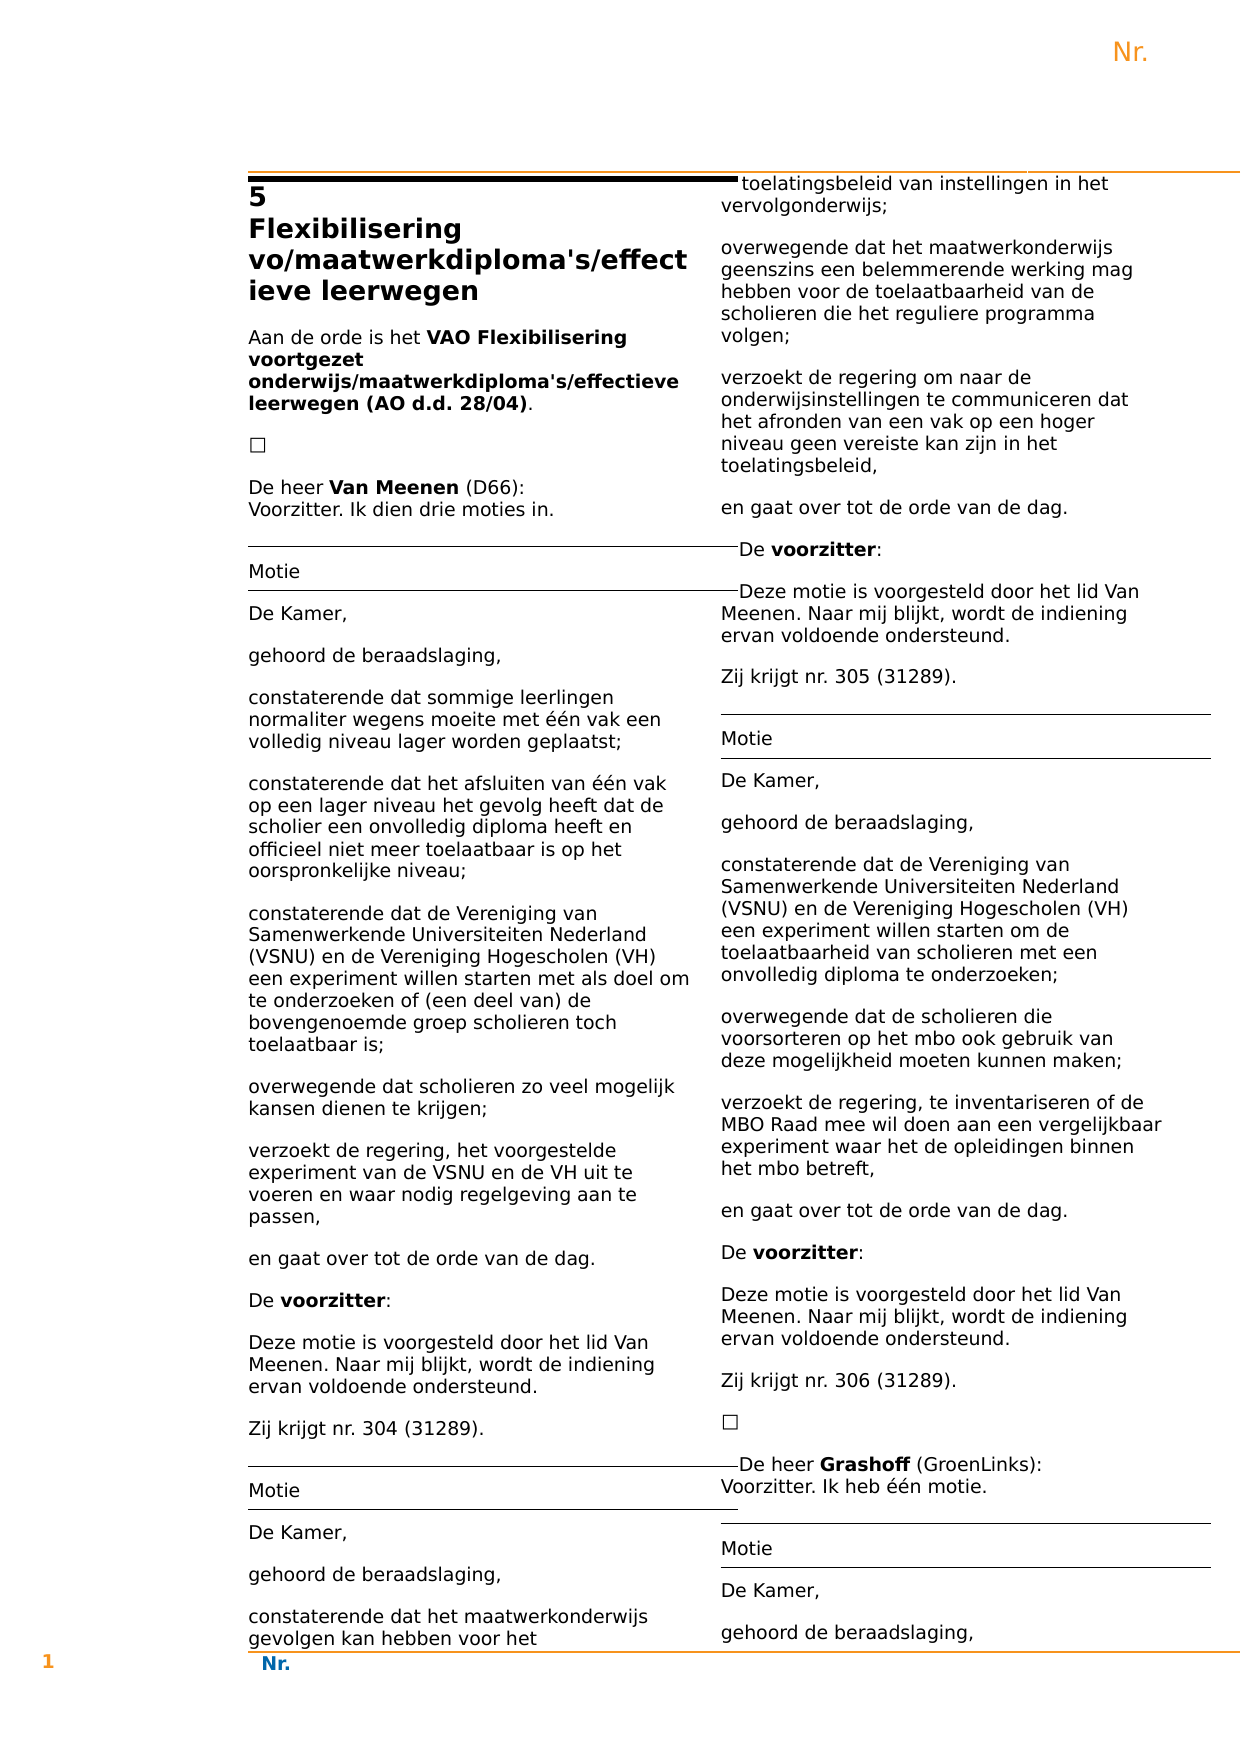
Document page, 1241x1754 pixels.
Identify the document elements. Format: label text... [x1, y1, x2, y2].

text De Kamer, [248, 1522, 691, 1544]
text ⬜ [721, 1412, 1163, 1434]
text De Kamer, [721, 770, 1163, 792]
text De voorzitter: [721, 538, 1163, 561]
text constaterende dat sommige leerlingen normaliter wegens moeite met één vak een volledig niveau lager worden geplaatst; [248, 687, 691, 752]
text Zij krijgt nr. 306 (31289). [721, 1370, 1163, 1392]
title 5 Flexibilisering vo/maatwerkdiploma's/effectieve leerwegen [248, 182, 691, 307]
text Motie [248, 561, 691, 583]
text toelatingsbeleid van instellingen in het vervolgonderwijs; [721, 173, 1163, 217]
text constaterende dat het maatwerkonderwijs gevolgen kan hebben voor het [248, 1606, 691, 1650]
text De Kamer, [248, 603, 691, 624]
text De heer Van Meenen (D66): [248, 477, 691, 499]
text en gaat over tot de orde van de dag. [721, 1200, 1163, 1222]
text Deze motie is voorgesteld door het lid Van Meenen. Naar mij blijkt, wordt de indiening ervan voldoende ondersteund. [248, 1332, 691, 1398]
text Motie [248, 1480, 691, 1502]
text ⬜ [248, 435, 691, 457]
text en gaat over tot de orde van de dag. [721, 497, 1163, 518]
text overwegende dat de scholieren die voorsorteren op het mbo ook gebruik van deze mogelijkheid moeten kunnen maken; [721, 1006, 1163, 1072]
text constaterende dat de Vereniging van Samenwerkende Universiteiten Nederland (VSNU) en de Vereniging Hogescholen (VH) een experiment willen starten met als doel om te onderzoeken of (een deel van) de bovengenoemde groep scholieren toch toelaatbaar is; [248, 902, 691, 1056]
text Aan de orde is het VAO Flexibilisering voortgezet onderwijs/maatwerkdiploma's/effectieve leerwegen (AO d.d. 28/04). [248, 327, 691, 415]
text verzoekt de regering om naar de onderwijsinstellingen te communiceren dat het afronden van een vak op een hoger niveau geen vereiste kan zijn in het toelatingsbeleid, [721, 367, 1163, 477]
text Motie [721, 728, 1163, 750]
text gehoord de beraadslaging, [248, 644, 691, 667]
text De heer Grashoff (GroenLinks): [721, 1454, 1163, 1476]
text gehoord de beraadslaging, [248, 1564, 691, 1586]
text gehoord de beraadslaging, [721, 812, 1163, 834]
text overwegende dat scholieren zo veel mogelijk kansen dienen te krijgen; [248, 1076, 691, 1120]
text Voorzitter. Ik heb één motie. [721, 1476, 1163, 1498]
text verzoekt de regering, het voorgestelde experiment van de VSNU en de VH uit te voeren en waar nodig regelgeving aan te passen, [248, 1140, 691, 1228]
text en gaat over tot de orde van de dag. [248, 1248, 691, 1270]
text constaterende dat de Vereniging van Samenwerkende Universiteiten Nederland (VSNU) en de Vereniging Hogescholen (VH) een experiment willen starten om de toelaatbaarheid van scholieren met een onvolledig diploma te onderzoeken; [721, 854, 1163, 986]
text Voorzitter. Ik dien drie moties in. [248, 499, 691, 521]
text Deze motie is voorgesteld door het lid Van Meenen. Naar mij blijkt, wordt de indiening ervan voldoende ondersteund. [721, 581, 1163, 646]
text De voorzitter: [248, 1290, 691, 1312]
text verzoekt de regering, te inventariseren of de MBO Raad mee wil doen aan een vergelijkbaar experiment waar het de opleidingen binnen het mbo betreft, [721, 1092, 1163, 1180]
text De voorzitter: [721, 1242, 1163, 1264]
text Deze motie is voorgesteld door het lid Van Meenen. Naar mij blijkt, wordt de indiening ervan voldoende ondersteund. [721, 1284, 1163, 1350]
text overwegende dat het maatwerkonderwijs geenszins een belemmerende werking mag hebben voor de toelaatbaarheid van de scholieren die het reguliere programma volgen; [721, 237, 1163, 347]
text De Kamer, [721, 1580, 1163, 1602]
text Zij krijgt nr. 305 (31289). [721, 666, 1163, 688]
text Motie [721, 1538, 1163, 1560]
text gehoord de beraadslaging, [721, 1622, 1163, 1644]
text Zij krijgt nr. 304 (31289). [248, 1418, 691, 1440]
text constaterende dat het afsluiten van één vak op een lager niveau het gevolg heeft dat de scholier een onvolledig diploma heeft en officieel niet meer toelaatbaar is op het oorspronkelijke niveau; [248, 772, 691, 882]
